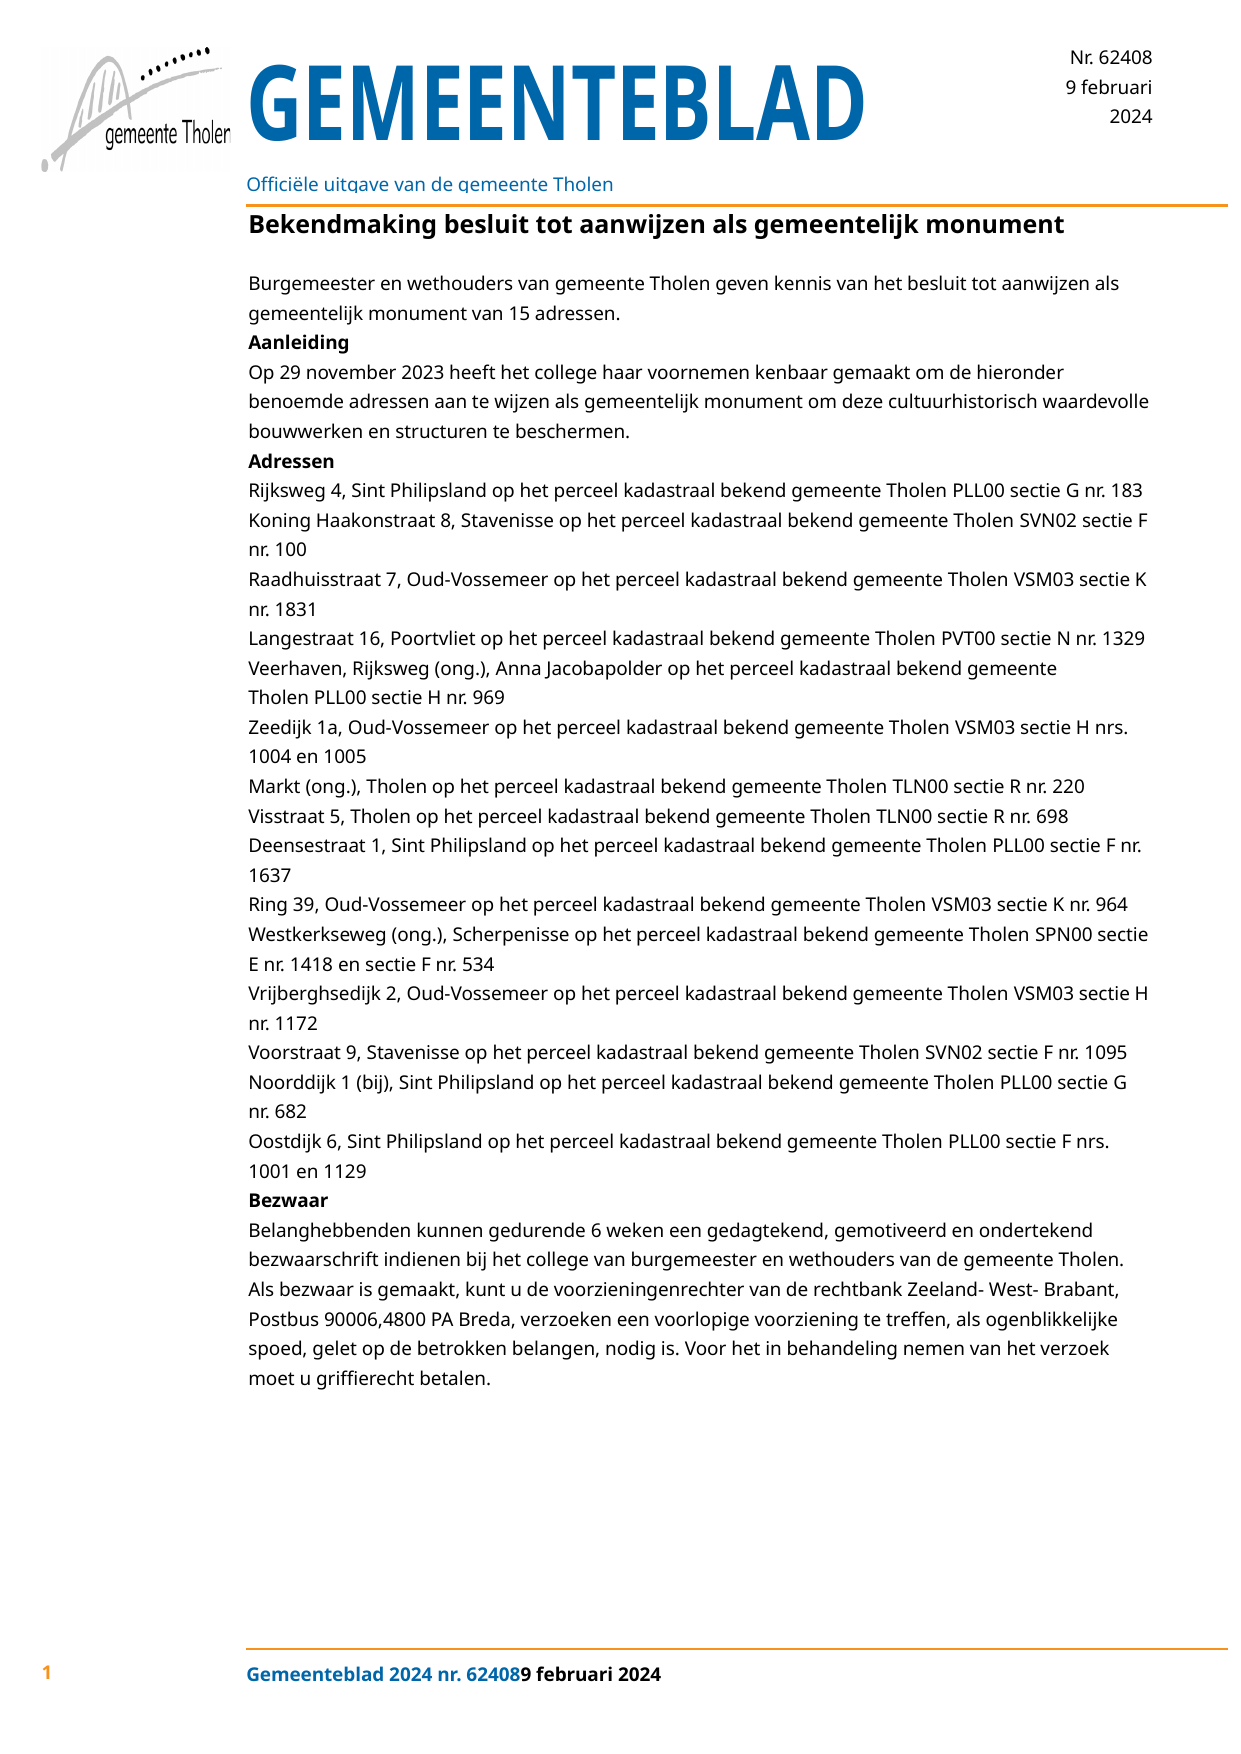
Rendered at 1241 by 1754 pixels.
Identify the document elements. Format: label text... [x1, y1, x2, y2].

text Burgemeester en wethouders van gemeente Tholen geven kennis van het besluit tot aanwijzen als gemeentelijk monument van 15 adressen. [248, 270, 1152, 326]
text Op 29 november 2023 heeft het college haar voornemen kenbaar gemaakt om de hieronder benoemde adressen aan te wijzen als gemeentelijk monument om deze cultuurhistorisch waardevolle bouwwerken en structuren te beschermen. [248, 359, 1152, 444]
text Veerhaven, Rijksweg (ong.), Anna Jacobapolder op het perceel kadastraal bekend gemeente Tholen PLL00 sectie H nr. 969 [248, 655, 1152, 710]
text Noorddijk 1 (bij), Sint Philipsland op het perceel kadastraal bekend gemeente Tholen PLL00 sectie G nr. 682 [248, 1069, 1152, 1124]
text Bezwaar [248, 1187, 1152, 1213]
text Ring 39, Oud-Vossemeer op het perceel kadastraal bekend gemeente Tholen VSM03 sectie K nr. 964 [248, 892, 1152, 917]
text Markt (ong.), Tholen op het perceel kadastraal bekend gemeente Tholen TLN00 sectie R nr. 220 [248, 773, 1152, 799]
text Belanghebbenden kunnen gedurende 6 weken een gedagtekend, gemotiveerd en ondertekend bezwaarschrift indienen bij het college van burgemeester en wethouders van de gemeente Tholen. Als bezwaar is gemaakt, kunt u de voorzieningenrechter van de rechtbank Zeeland- West- Brabant, Postbus 90006,4800 PA Breda, verzoeken een voorlopige voorziening te treffen, als ogenblikkelijke spoed, gelet op de betrokken belangen, nodig is. Voor het in behandeling nemen van het verzoek moet u griffierecht betalen. [248, 1217, 1152, 1391]
text Visstraat 5, Tholen op het perceel kadastraal bekend gemeente Tholen TLN00 sectie R nr. 698 [248, 803, 1152, 828]
text Voorstraat 9, Stavenisse op het perceel kadastraal bekend gemeente Tholen SVN02 sectie F nr. 1095 [248, 1039, 1152, 1065]
text Vrijberghsedijk 2, Oud-Vossemeer op het perceel kadastraal bekend gemeente Tholen VSM03 sectie H nr. 1172 [248, 980, 1152, 1036]
text Rijksweg 4, Sint Philipsland op het perceel kadastraal bekend gemeente Tholen PLL00 sectie G nr. 183 [248, 477, 1152, 503]
text Koning Haakonstraat 8, Stavenisse op het perceel kadastraal bekend gemeente Tholen SVN02 sectie F nr. 100 [248, 507, 1152, 562]
text Raadhuisstraat 7, Oud-Vossemeer op het perceel kadastraal bekend gemeente Tholen VSM03 sectie K nr. 1831 [248, 566, 1152, 621]
text Deensestraat 1, Sint Philipsland op het perceel kadastraal bekend gemeente Tholen PLL00 sectie F nr. 1637 [248, 832, 1152, 888]
text Langestraat 16, Poortvliet op het perceel kadastraal bekend gemeente Tholen PVT00 sectie N nr. 1329 [248, 625, 1152, 651]
text Adressen [248, 448, 1152, 473]
text Aanleiding [248, 329, 1152, 355]
text Oostdijk 6, Sint Philipsland op het perceel kadastraal bekend gemeente Tholen PLL00 sectie F nrs. 1001 en 1129 [248, 1128, 1152, 1183]
text Zeedijk 1a, Oud-Vossemeer op het perceel kadastraal bekend gemeente Tholen VSM03 sectie H nrs. 1004 en 1005 [248, 714, 1152, 769]
text Bekendmaking besluit tot aanwijzen als gemeentelijk monument [248, 207, 1152, 241]
text Westkerkseweg (ong.), Scherpenisse op het perceel kadastraal bekend gemeente Tholen SPN00 sectie E nr. 1418 en sectie F nr. 534 [248, 921, 1152, 976]
picture [41, 47, 231, 172]
